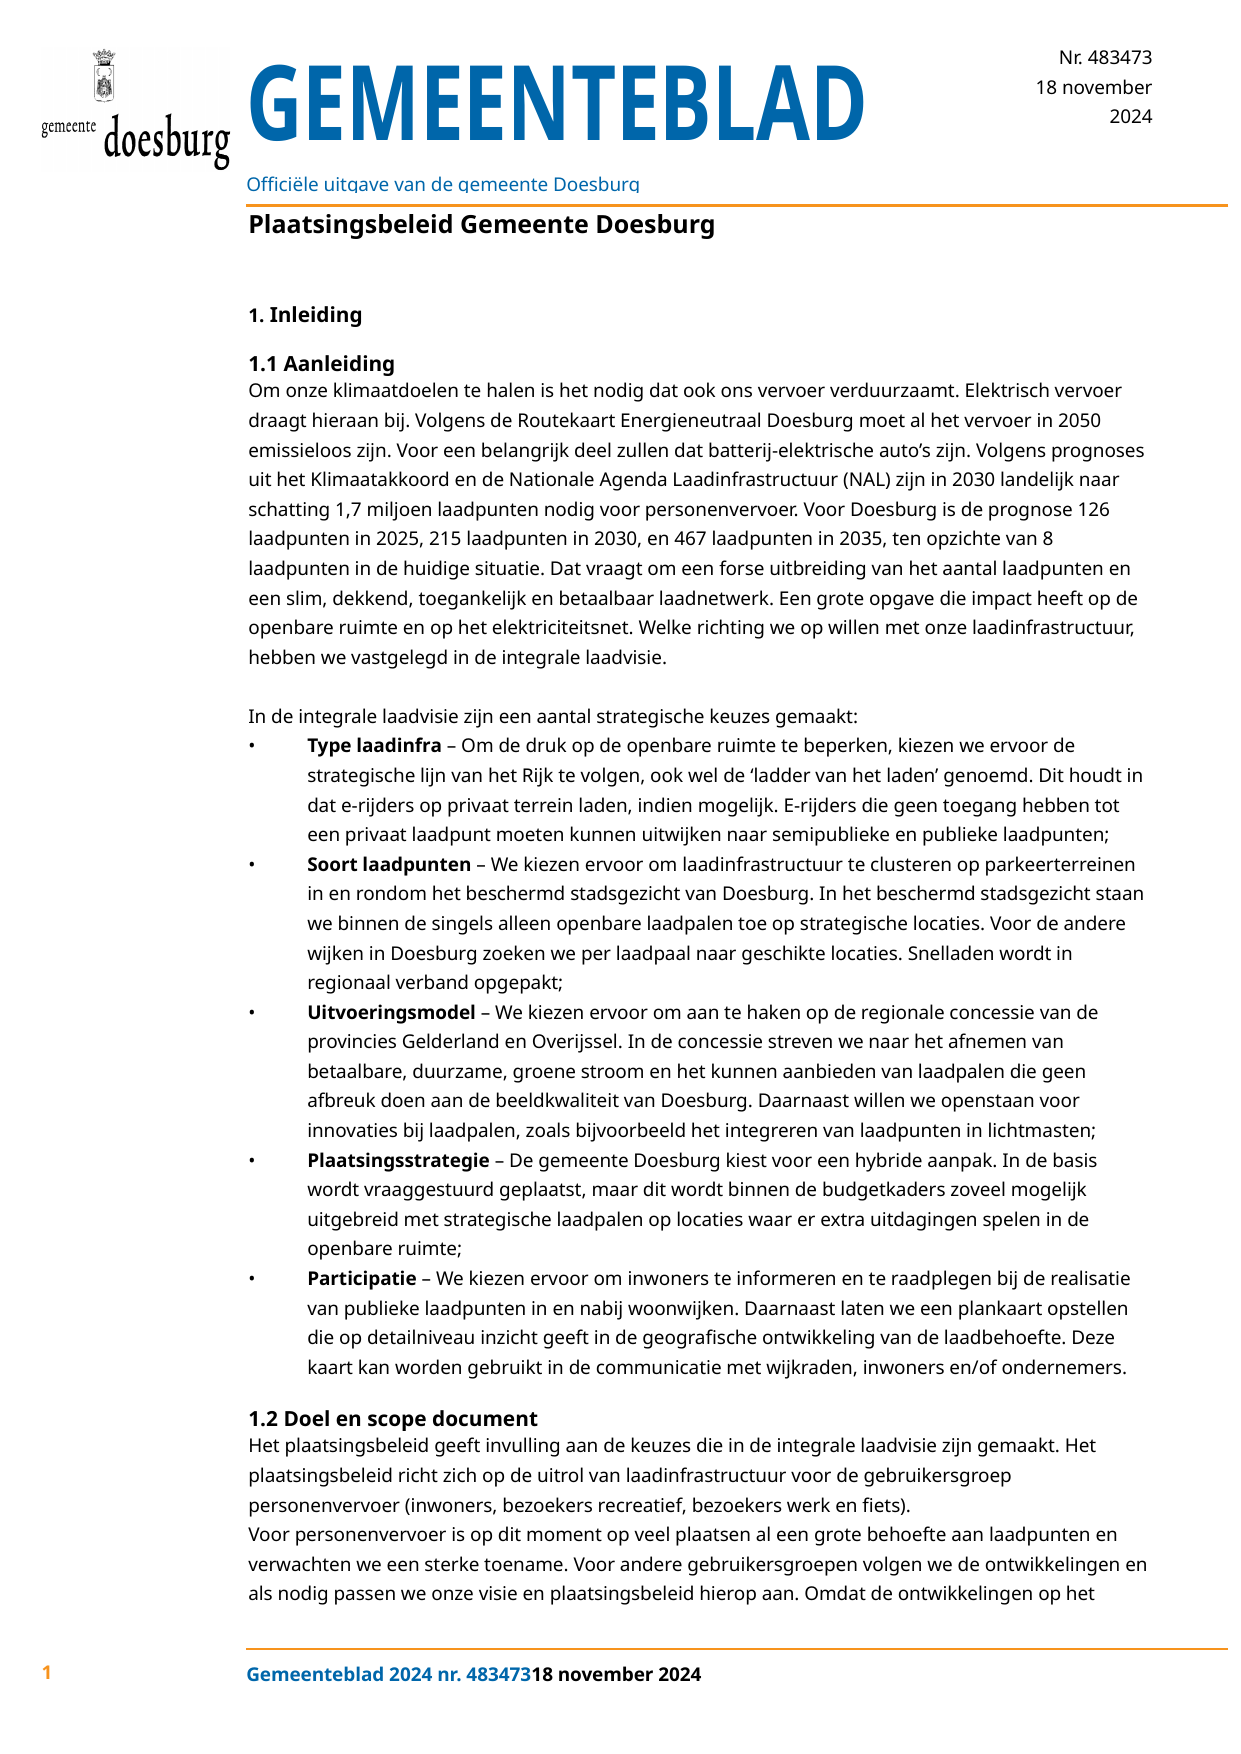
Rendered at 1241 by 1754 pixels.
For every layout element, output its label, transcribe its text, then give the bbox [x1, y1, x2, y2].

list Participatie – We kiezen ervoor om inwoners te informeren en te raadplegen bij de realisatie van publieke laadpunten in en nabij woonwijken. Daarnaast laten we een plankaart opstellen die op detailniveau inzicht geeft in de geografische ontwikkeling van de laadbehoefte. Deze kaart kan worden gebruikt in de communicatie met wijkraden, inwoners en/of ondernemers. [248, 1265, 1152, 1379]
text Het plaatsingsbeleid geeft invulling aan de keuzes die in de integrale laadvisie zijn gemaakt. Het plaatsingsbeleid richt zich op de uitrol van laadinfrastructuur voor de gebruikersgroep personenvervoer (inwoners, bezoekers recreatief, bezoekers werk en fiets). [248, 1433, 1152, 1518]
text Plaatsingsbeleid Gemeente Doesburg [248, 207, 1152, 241]
list Plaatsingsstrategie – De gemeente Doesburg kiest voor een hybride aanpak. In de basis wordt vraaggestuurd geplaatst, maar dit wordt binnen de budgetkaders zoveel mogelijk uitgebreid met strategische laadpalen op locaties waar er extra uitdagingen spelen in de openbare ruimte; [248, 1147, 1152, 1261]
text Voor personenvervoer is op dit moment op veel plaatsen al een grote behoefte aan laadpunten en verwachten we een sterke toename. Voor andere gebruikersgroepen volgen we de ontwikkelingen en als nodig passen we onze visie en plaatsingsbeleid hierop aan. Omdat de ontwikkelingen op het [248, 1521, 1152, 1606]
text 1.1 Aanleiding [248, 349, 1152, 378]
text 1.2 Doel en scope document [248, 1404, 1152, 1433]
text In de integrale laadvisie zijn een aantal strategische keuzes gemaakt: [248, 703, 1152, 729]
list Soort laadpunten – We kiezen ervoor om laadinfrastructuur te clusteren op parkeerterreinen in en rondom het beschermd stadsgezicht van Doesburg. In het beschermd stadsgezicht staan we binnen de singels alleen openbare laadpalen toe op strategische locaties. Voor de andere wijken in Doesburg zoeken we per laadpaal naar geschikte locaties. Snelladen wordt in regionaal verband opgepakt; [248, 851, 1152, 995]
text Om onze klimaatdoelen te halen is het nodig dat ook ons vervoer verduurzaamt. Elektrisch vervoer draagt hieraan bij. Volgens de Routekaart Energieneutraal Doesburg moet al het vervoer in 2050 emissieloos zijn. Voor een belangrijk deel zullen dat batterij-elektrische auto’s zijn. Volgens prognoses uit het Klimaatakkoord en de Nationale Agenda Laadinfrastructuur (NAL) zijn in 2030 landelijk naar schatting 1,7 miljoen laadpunten nodig voor personenvervoer. Voor Doesburg is de prognose 126 laadpunten in 2025, 215 laadpunten in 2030, en 467 laadpunten in 2035, ten opzichte van 8 laadpunten in de huidige situatie. Dat vraagt om een forse uitbreiding van het aantal laadpunten en een slim, dekkend, toegankelijk en betaalbaar laadnetwerk. Een grote opgave die impact heeft op de openbare ruimte en op het elektriciteitsnet. Welke richting we op willen met onze laadinfrastructuur, hebben we vastgelegd in de integrale laadvisie. [248, 378, 1152, 669]
list Uitvoeringsmodel – We kiezen ervoor om aan te haken op de regionale concessie van de provincies Gelderland en Overijssel. In de concessie streven we naar het afnemen van betaalbare, duurzame, groene stroom en het kunnen aanbieden van laadpalen die geen afbreuk doen aan de beeldkwaliteit van Doesburg. Daarnaast willen we openstaan voor innovaties bij laadpalen, zoals bijvoorbeeld het integreren van laadpunten in lichtmasten; [248, 999, 1152, 1143]
picture [41, 47, 231, 172]
list Type laadinfra – Om de druk op de openbare ruimte te beperken, kiezen we ervoor de strategische lijn van het Rijk te volgen, ook wel de ‘ladder van het laden’ genoemd. Dit houdt in dat e-rijders op privaat terrein laden, indien mogelijk. E-rijders die geen toegang hebben tot een privaat laadpunt moeten kunnen uitwijken naar semipublieke en publieke laadpunten; [248, 733, 1152, 847]
text 1. Inleiding [248, 300, 1152, 328]
